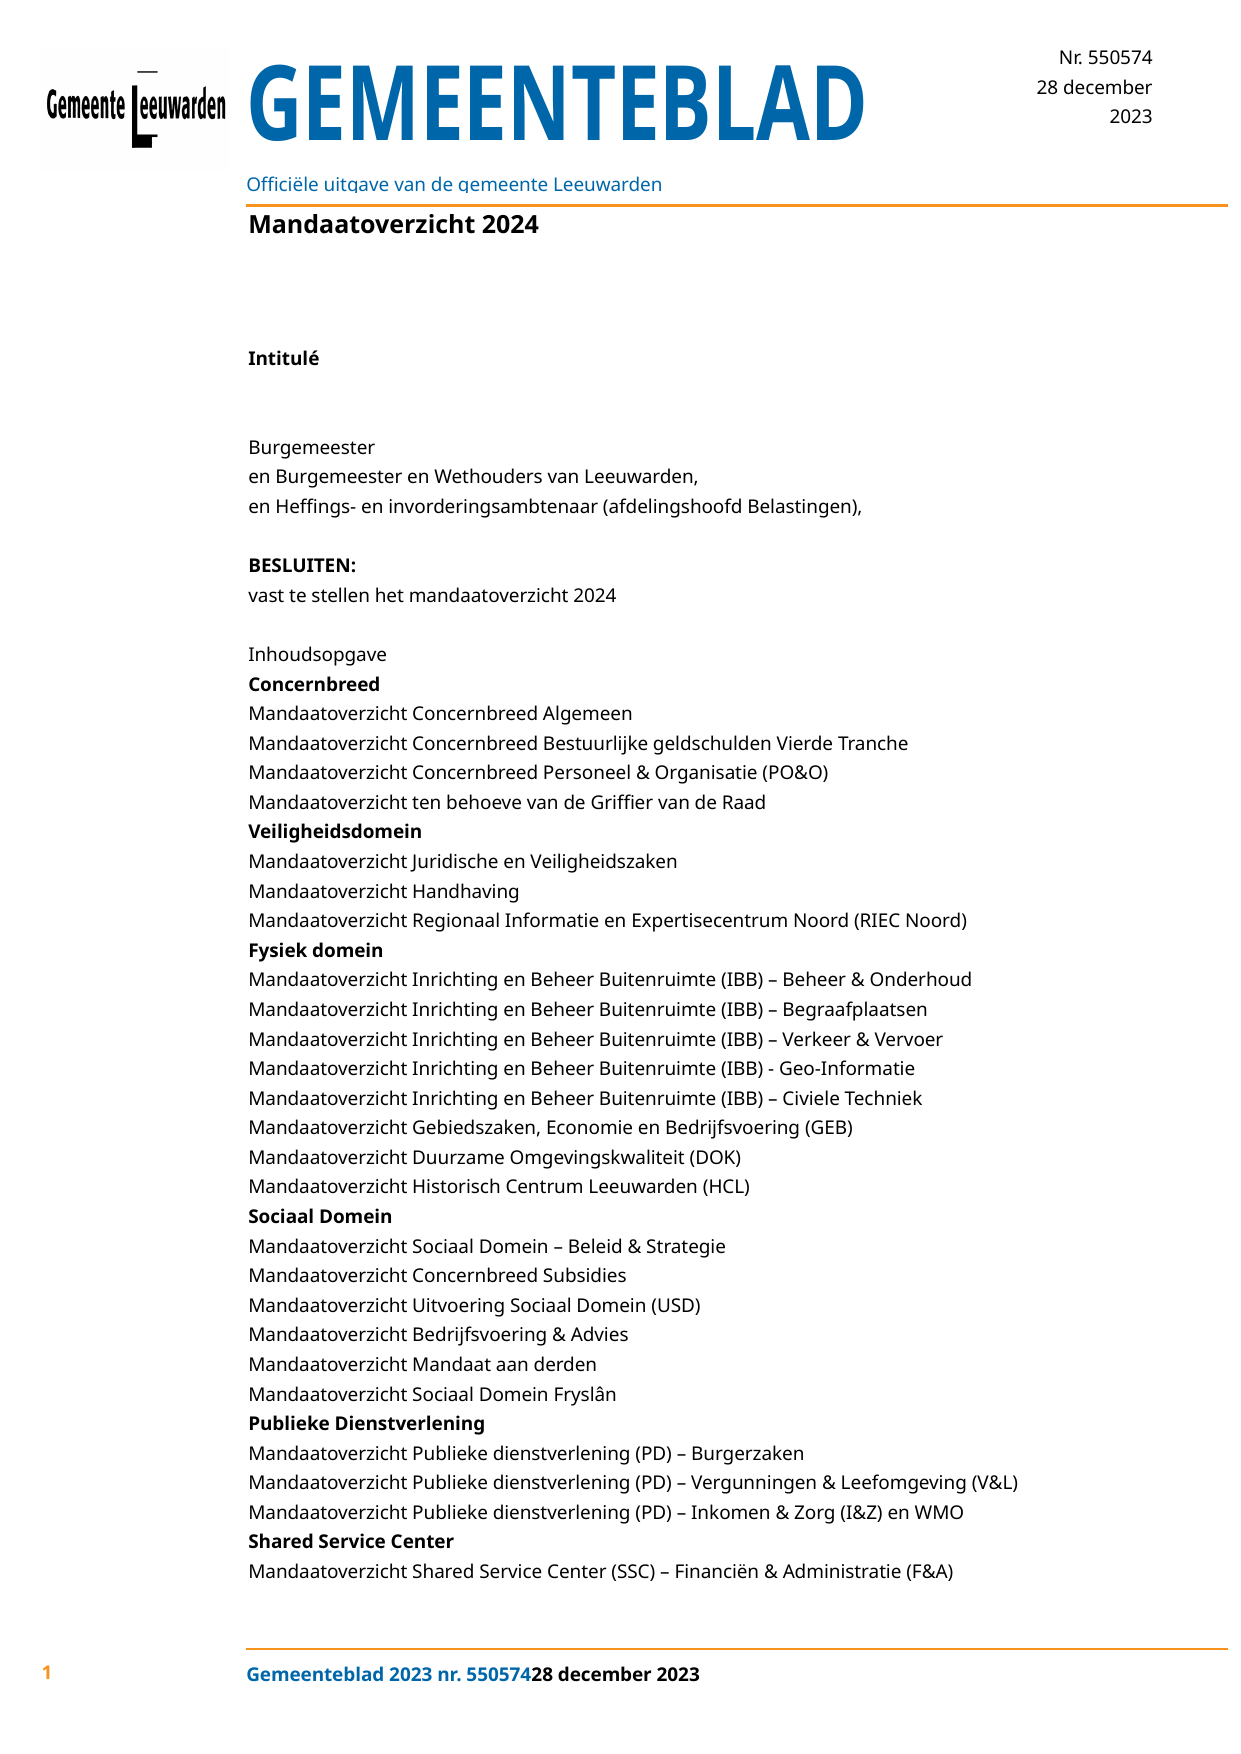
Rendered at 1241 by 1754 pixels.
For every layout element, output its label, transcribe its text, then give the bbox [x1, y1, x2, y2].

text Mandaatoverzicht Historisch Centrum Leeuwarden (HCL) [248, 1174, 1152, 1199]
text Fysiek domein [248, 937, 1152, 963]
text Shared Service Center [248, 1529, 1152, 1554]
text Intitulé [248, 345, 1152, 371]
text Mandaatoverzicht Publieke dienstverlening (PD) – Vergunningen & Leefomgeving (V&L) [248, 1469, 1152, 1495]
text Mandaatoverzicht Sociaal Domein – Beleid & Strategie [248, 1233, 1152, 1258]
text Mandaatoverzicht Handhaving [248, 878, 1152, 903]
text Mandaatoverzicht Concernbreed Algemeen [248, 700, 1152, 726]
text Inhoudsopgave [248, 641, 1152, 667]
text Burgemeester [248, 434, 1152, 460]
text BESLUITEN: [248, 552, 1152, 578]
text Mandaatoverzicht Inrichting en Beheer Buitenruimte (IBB) - Geo-Informatie [248, 1055, 1152, 1081]
text Mandaatoverzicht Publieke dienstverlening (PD) – Burgerzaken [248, 1440, 1152, 1466]
text Mandaatoverzicht Juridische en Veiligheidszaken [248, 848, 1152, 874]
text Mandaatoverzicht Publieke dienstverlening (PD) – Inkomen & Zorg (I&Z) en WMO [248, 1499, 1152, 1525]
text Mandaatoverzicht Concernbreed Subsidies [248, 1262, 1152, 1288]
text vast te stellen het mandaatoverzicht 2024 [248, 582, 1152, 608]
picture [41, 47, 231, 172]
text Mandaatoverzicht Mandaat aan derden [248, 1351, 1152, 1377]
text Mandaatoverzicht Gebiedszaken, Economie en Bedrijfsvoering (GEB) [248, 1114, 1152, 1140]
text Mandaatoverzicht Sociaal Domein Fryslân [248, 1381, 1152, 1406]
text Mandaatoverzicht 2024 [248, 207, 1152, 241]
text Mandaatoverzicht Concernbreed Bestuurlijke geldschulden Vierde Tranche [248, 730, 1152, 756]
text Mandaatoverzicht Uitvoering Sociaal Domein (USD) [248, 1292, 1152, 1318]
text Mandaatoverzicht Concernbreed Personeel & Organisatie (PO&O) [248, 759, 1152, 785]
text Mandaatoverzicht Regionaal Informatie en Expertisecentrum Noord (RIEC Noord) [248, 907, 1152, 933]
text Concernbreed [248, 671, 1152, 696]
text Mandaatoverzicht Inrichting en Beheer Buitenruimte (IBB) – Begraafplaatsen [248, 996, 1152, 1022]
text en Burgemeester en Wethouders van Leeuwarden, [248, 464, 1152, 489]
text Mandaatoverzicht Inrichting en Beheer Buitenruimte (IBB) – Civiele Techniek [248, 1085, 1152, 1111]
text Mandaatoverzicht Shared Service Center (SSC) – Financiën & Administratie (F&A) [248, 1558, 1152, 1584]
text Mandaatoverzicht Bedrijfsvoering & Advies [248, 1322, 1152, 1347]
text Mandaatoverzicht Inrichting en Beheer Buitenruimte (IBB) – Verkeer & Vervoer [248, 1026, 1152, 1051]
text Mandaatoverzicht Inrichting en Beheer Buitenruimte (IBB) – Beheer & Onderhoud [248, 967, 1152, 992]
text en Heffings- en invorderingsambtenaar (afdelingshoofd Belastingen), [248, 493, 1152, 519]
text Mandaatoverzicht Duurzame Omgevingskwaliteit (DOK) [248, 1144, 1152, 1170]
text Mandaatoverzicht ten behoeve van de Griffier van de Raad [248, 789, 1152, 815]
text Publieke Dienstverlening [248, 1410, 1152, 1436]
text Veiligheidsdomein [248, 819, 1152, 844]
text Sociaal Domein [248, 1203, 1152, 1229]
